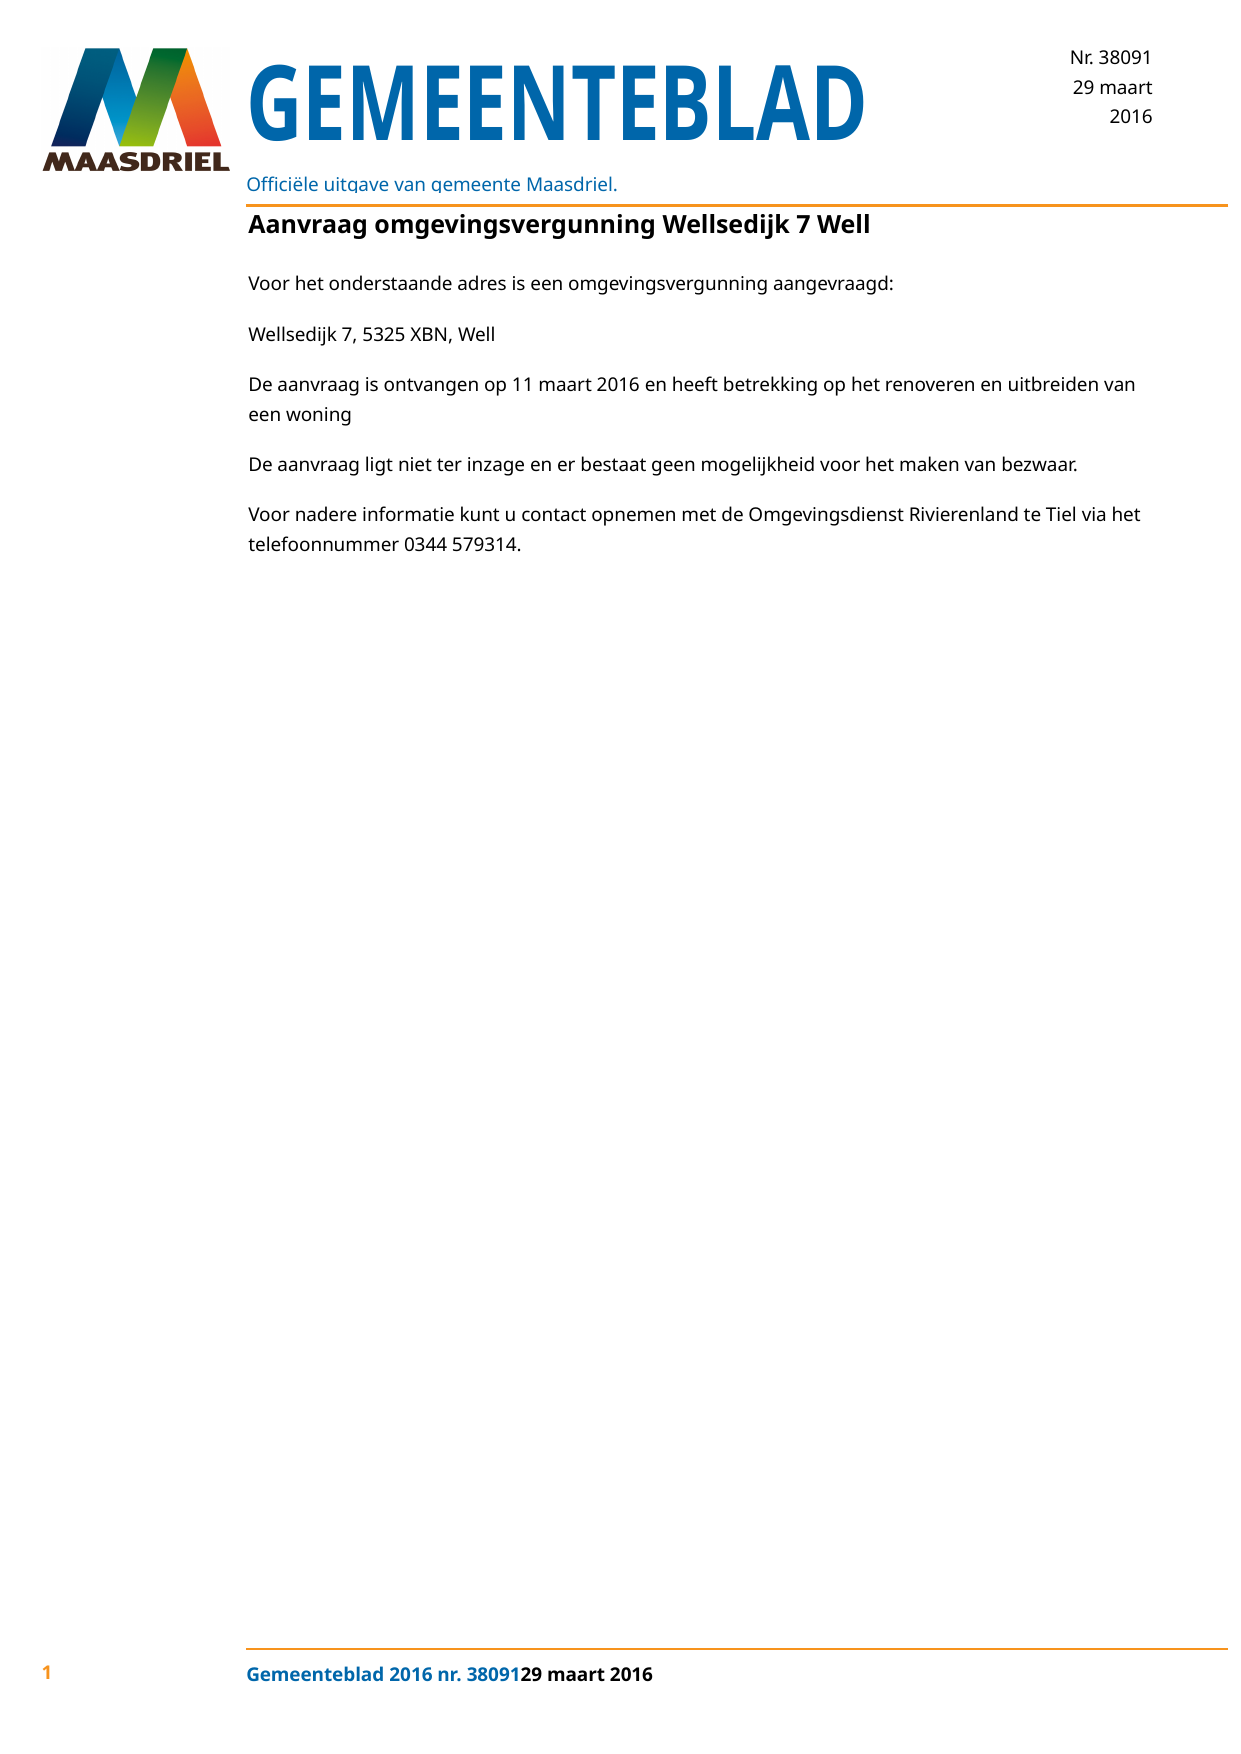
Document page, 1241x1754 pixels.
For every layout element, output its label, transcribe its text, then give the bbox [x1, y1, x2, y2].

picture [41, 47, 231, 172]
text De aanvraag is ontvangen op 11 maart 2016 en heeft betrekking op het renoveren en uitbreiden van een woning [248, 371, 1152, 426]
text Wellsedijk 7, 5325 XBN, Well [248, 321, 1152, 346]
text De aanvraag ligt niet ter inzage en er bestaat geen mogelijkheid voor het maken van bezwaar. [248, 451, 1152, 477]
text Voor het onderstaande adres is een omgevingsvergunning aangevraagd: [248, 270, 1152, 296]
text Aanvraag omgevingsvergunning Wellsedijk 7 Well [248, 207, 1152, 241]
text Voor nadere informatie kunt u contact opnemen met de Omgevingsdienst Rivierenland te Tiel via het telefoonnummer 0344 579314. [248, 502, 1152, 557]
